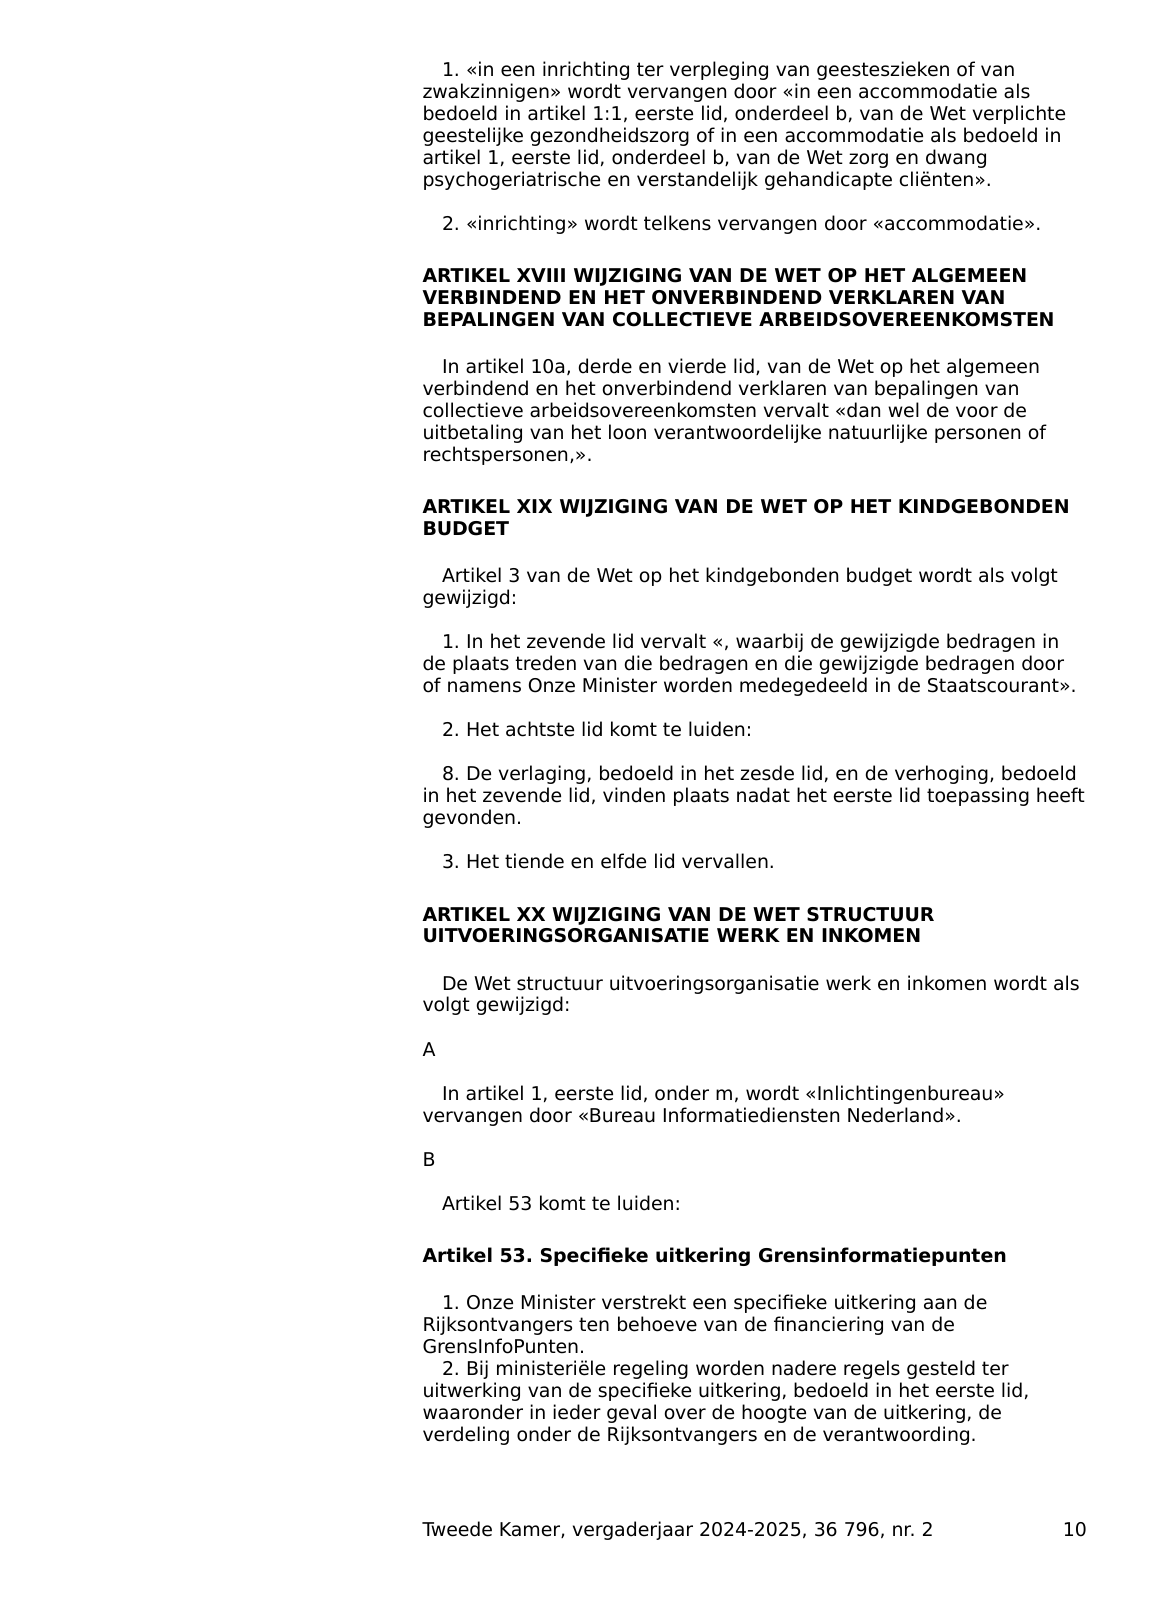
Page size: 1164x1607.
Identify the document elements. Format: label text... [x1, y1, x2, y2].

subtitle ARTIKEL XIX WIJZIGING VAN DE WET OP HET KINDGEBONDEN BUDGET [422, 496, 1087, 540]
text De Wet structuur uitvoeringsorganisatie werk en inkomen wordt als volgt gewijzigd: [422, 972, 1087, 1016]
text 2. Bij ministeriële regeling worden nadere regels gesteld ter uitwerking van de specifieke uitkering, bedoeld in het eerste lid, waaronder in ieder geval over de hoogte van de uitkering, de verdeling onder de Rijksontvangers en de verantwoording. [422, 1358, 1087, 1446]
text 1. «in een inrichting ter verpleging van geesteszieken of van zwakzinnigen» wordt vervangen door «in een accommodatie als bedoeld in artikel 1:1, eerste lid, onderdeel b, van de Wet verplichte geestelijke gezondheidszorg of in een accommodatie als bedoeld in artikel 1, eerste lid, onderdeel b, van de Wet zorg en dwang psychogeriatrische en verstandelijk gehandicapte cliënten». [422, 59, 1087, 191]
text 8. De verlaging, bedoeld in het zesde lid, en de verhoging, bedoeld in het zevende lid, vinden plaats nadat het eerste lid toepassing heeft gevonden. [422, 763, 1087, 829]
subtitle Artikel 53. Specifieke uitkering Grensinformatiepunten [422, 1245, 1087, 1267]
subtitle ARTIKEL XX WIJZIGING VAN DE WET STRUCTUUR UITVOERINGSORGANISATIE WERK EN INKOMEN [422, 903, 1087, 947]
text Artikel 53 komt te luiden: [422, 1193, 1087, 1215]
text 2. Het achtste lid komt te luiden: [422, 719, 1087, 741]
text 1. Onze Minister verstrekt een specifieke uitkering aan de Rijksontvangers ten behoeve van de financiering van de GrensInfoPunten. [422, 1292, 1087, 1358]
text Artikel 3 van de Wet op het kindgebonden budget wordt als volgt gewijzigd: [422, 565, 1087, 609]
text In artikel 1, eerste lid, onder m, wordt «Inlichtingenbureau» vervangen door «Bureau Informatiediensten Nederland». [422, 1083, 1087, 1127]
text 2. «inrichting» wordt telkens vervangen door «accommodatie». [422, 213, 1087, 235]
text A [422, 1038, 1087, 1061]
subtitle ARTIKEL XVIII WIJZIGING VAN DE WET OP HET ALGEMEEN VERBINDEND EN HET ONVERBINDEND VERKLAREN VAN BEPALINGEN VAN COLLECTIEVE ARBEIDSOVEREENKOMSTEN [422, 265, 1087, 331]
text B [422, 1149, 1087, 1171]
text In artikel 10a, derde en vierde lid, van de Wet op het algemeen verbindend en het onverbindend verklaren van bepalingen van collectieve arbeidsovereenkomsten vervalt «dan wel de voor de uitbetaling van het loon verantwoordelijke natuurlijke personen of rechtspersonen,». [422, 356, 1087, 466]
text 3. Het tiende en elfde lid vervallen. [422, 851, 1087, 873]
text 1. In het zevende lid vervalt «, waarbij de gewijzigde bedragen in de plaats treden van die bedragen en die gewijzigde bedragen door of namens Onze Minister worden medegedeeld in de Staatscourant». [422, 631, 1087, 697]
